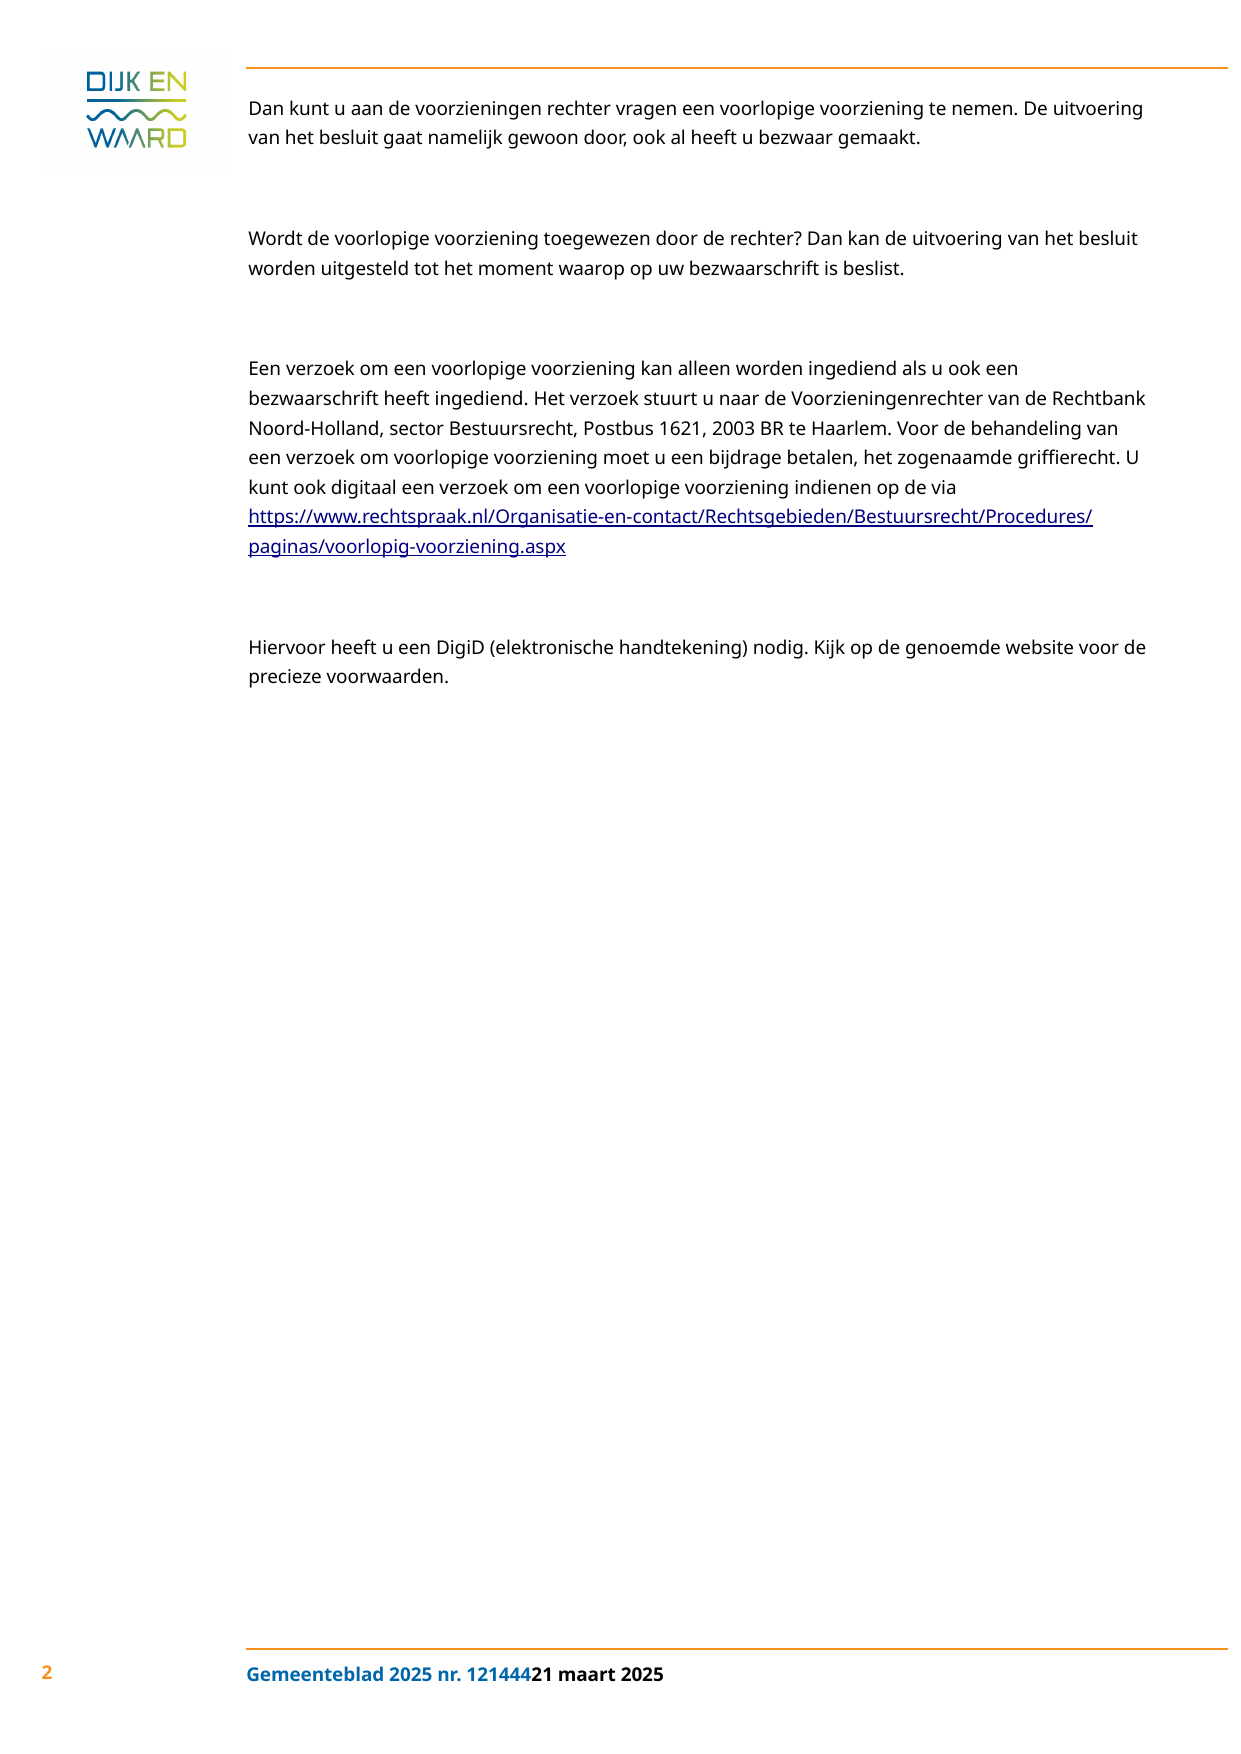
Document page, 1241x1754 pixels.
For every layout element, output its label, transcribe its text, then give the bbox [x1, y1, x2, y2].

picture [41, 47, 231, 172]
text Hiervoor heeft u een DigiD (elektronische handtekening) nodig. Kijk op de genoemde website voor de precieze voorwaarden. [248, 634, 1152, 689]
text Een verzoek om een voorlopige voorziening kan alleen worden ingediend als u ook een bezwaarschrift heeft ingediend. Het verzoek stuurt u naar de Voorzieningenrechter van de Rechtbank Noord-Holland, sector Bestuursrecht, Postbus 1621, 2003 BR te Haarlem. Voor de behandeling van een verzoek om voorlopige voorziening moet u een bijdrage betalen, het zogenaamde griffierecht. U kunt ook digitaal een verzoek om een voorlopige voorziening indienen op de via https://www.rechtspraak.nl/Organisatie-en-contact/Rechtsgebieden/Bestuursrecht/Procedures/paginas/voorlopig-voorziening.aspx [248, 356, 1152, 559]
text Wordt de voorlopige voorziening toegewezen door de rechter? Dan kan de uitvoering van het besluit worden uitgesteld tot het moment waarop op uw bezwaarschrift is beslist. [248, 225, 1152, 281]
text Dan kunt u aan de voorzieningen rechter vragen een voorlopige voorziening te nemen. De uitvoering van het besluit gaat namelijk gewoon door, ook al heeft u bezwaar gemaakt. [248, 95, 1152, 150]
